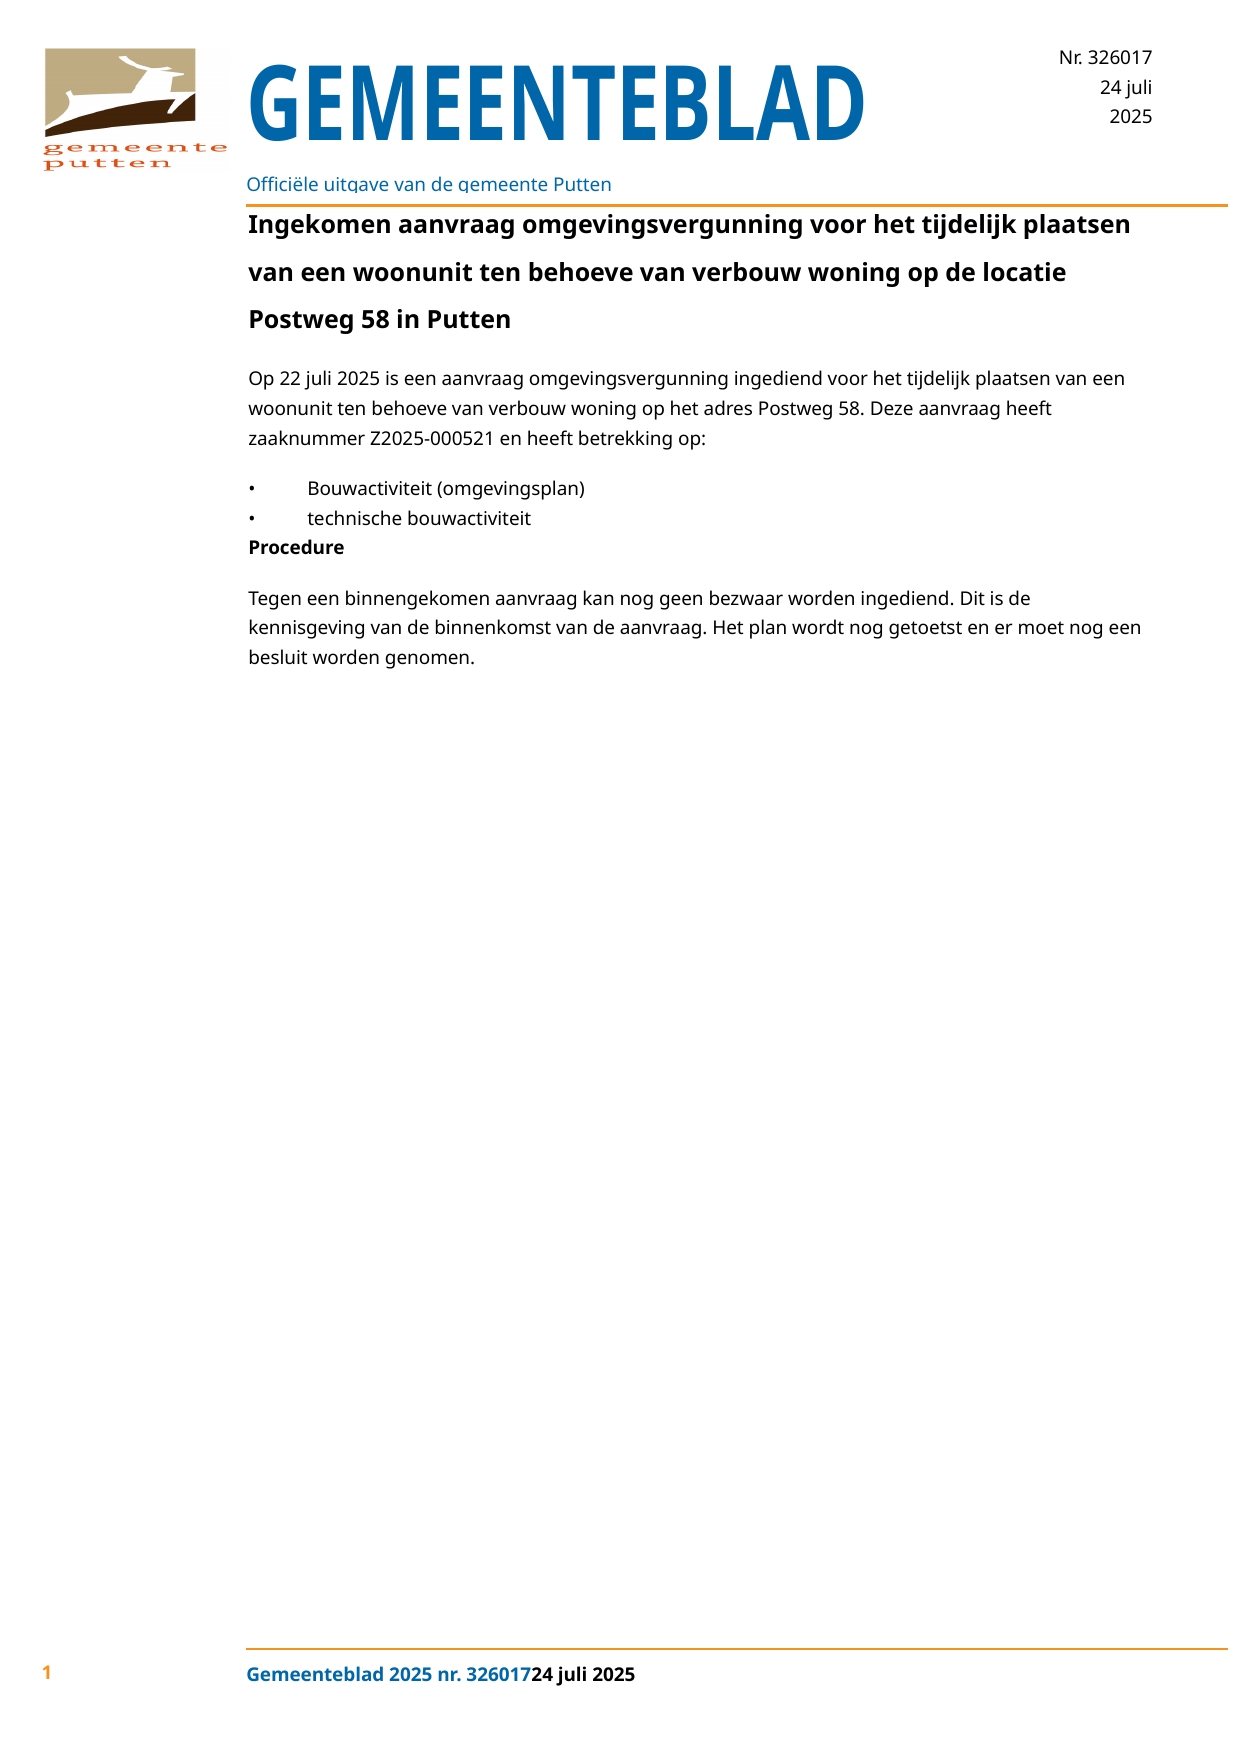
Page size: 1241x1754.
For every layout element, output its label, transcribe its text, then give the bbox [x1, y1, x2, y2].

text Procedure [248, 534, 1152, 560]
text Ingekomen aanvraag omgevingsvergunning voor het tijdelijk plaatsen van een woonunit ten behoeve van verbouw woning op de locatie Postweg 58 in Putten [248, 207, 1152, 336]
text Op 22 juli 2025 is een aanvraag omgevingsvergunning ingediend voor het tijdelijk plaatsen van een woonunit ten behoeve van verbouw woning op het adres Postweg 58. Deze aanvraag heeft zaaknummer Z2025-000521 en heeft betrekking op: [248, 366, 1152, 450]
list Bouwactiviteit (omgevingsplan) [248, 475, 1152, 501]
text Tegen een binnengekomen aanvraag kan nog geen bezwaar worden ingediend. Dit is de kennisgeving van de binnenkomst van de aanvraag. Het plan wordt nog getoetst en er moet nog een besluit worden genomen. [248, 585, 1152, 669]
list technische bouwactiviteit [248, 505, 1152, 530]
picture [41, 47, 231, 172]
